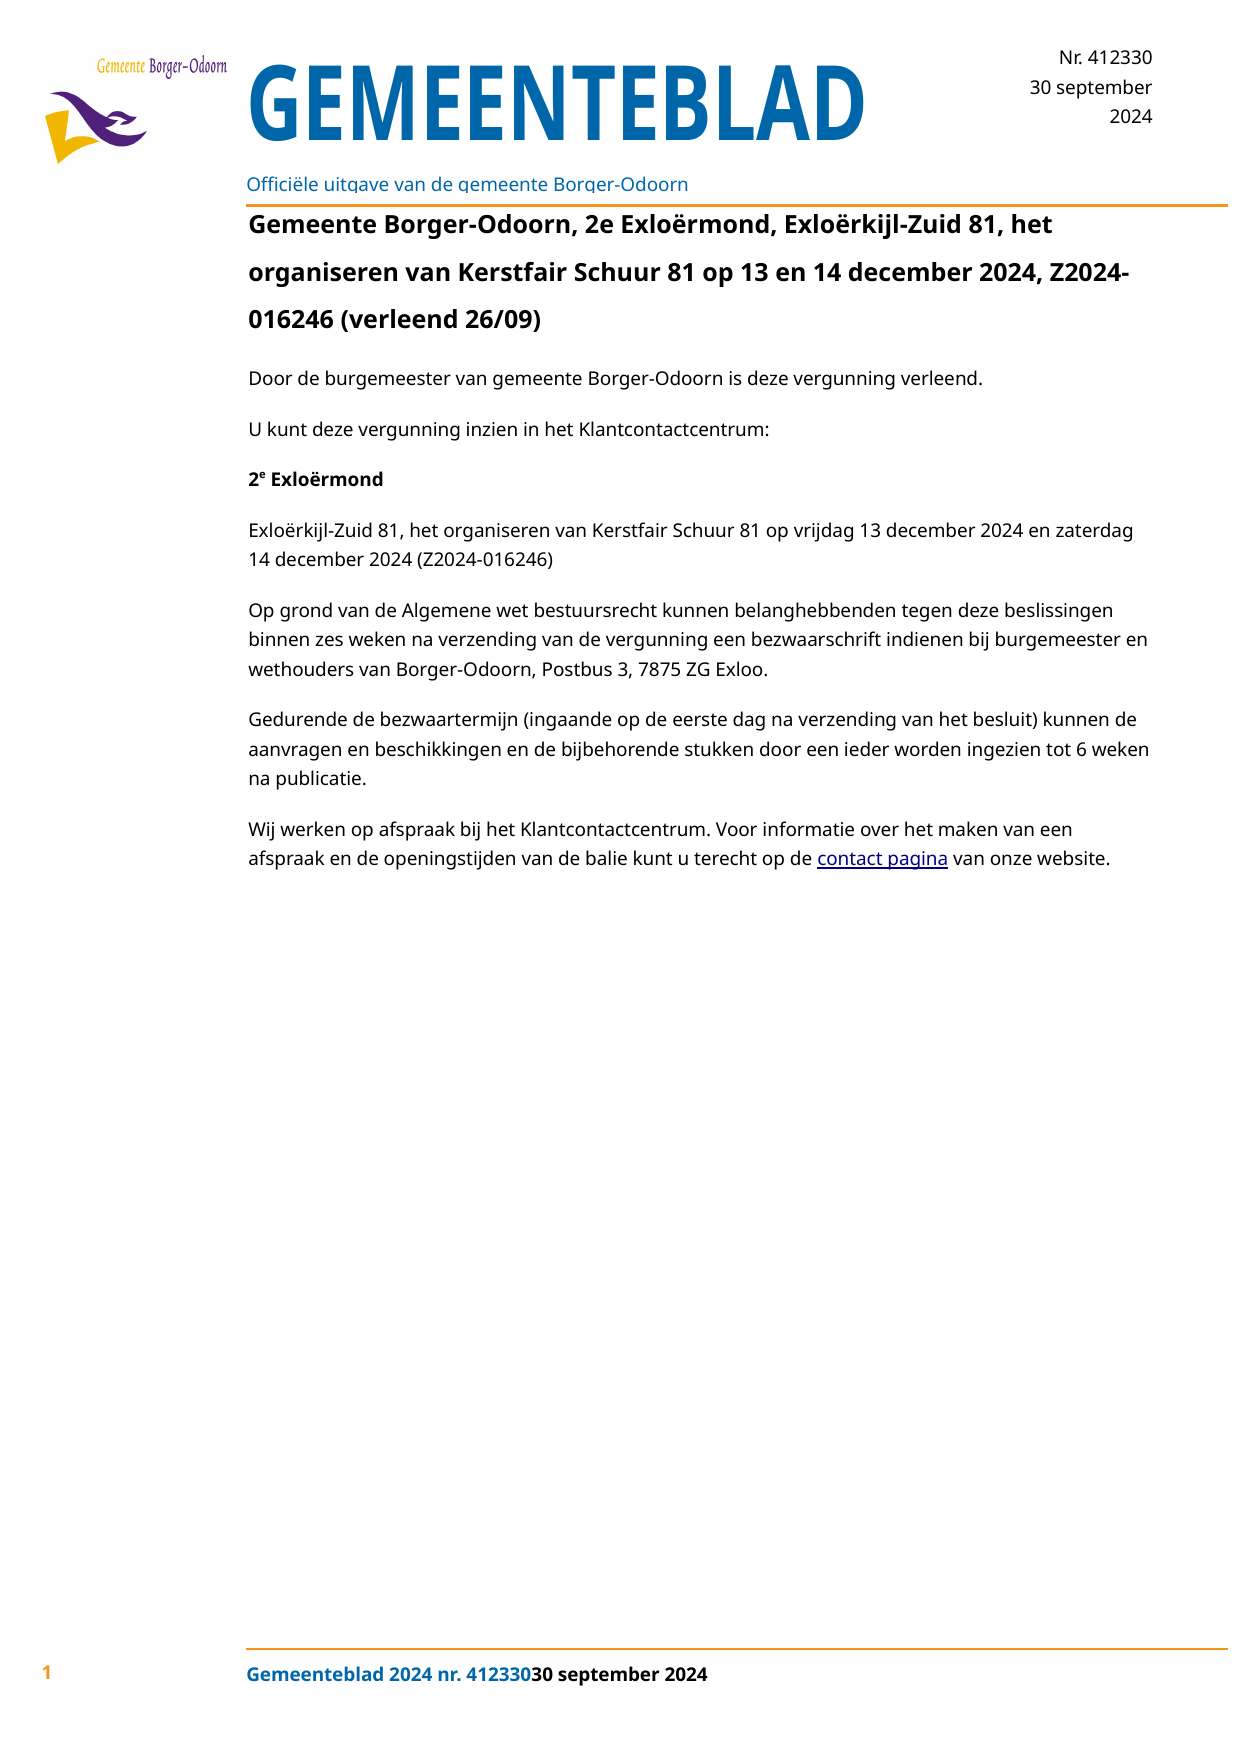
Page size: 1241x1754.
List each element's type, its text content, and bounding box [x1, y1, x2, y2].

text Gedurende de bezwaartermijn (ingaande op de eerste dag na verzending van het besluit) kunnen de aanvragen en beschikkingen en de bijbehorende stukken door een ieder worden ingezien tot 6 weken na publicatie. [248, 706, 1152, 791]
text U kunt deze vergunning inzien in het Klantcontactcentrum: [248, 416, 1152, 442]
text Door de burgemeester van gemeente Borger-Odoorn is deze vergunning verleend. [248, 366, 1152, 391]
text Op grond van de Algemene wet bestuursrecht kunnen belanghebbenden tegen deze beslissingen binnen zes weken na verzending van de vergunning een bezwaarschrift indienen bij burgemeester en wethouders van Borger-Odoorn, Postbus 3, 7875 ZG Exloo. [248, 597, 1152, 682]
text Wij werken op afspraak bij het Klantcontactcentrum. Voor informatie over het maken van een afspraak en de openingstijden van de balie kunt u terecht op de contact pagina van onze website. [248, 816, 1152, 871]
text Gemeente Borger-Odoorn, 2e Exloërmond, Exloërkijl-Zuid 81, het organiseren van Kerstfair Schuur 81 op 13 en 14 december 2024, Z2024-016246 (verleend 26/09) [248, 207, 1152, 336]
text 2e Exloërmond [248, 466, 1152, 492]
text Exloërkijl-Zuid 81, het organiseren van Kerstfair Schuur 81 op vrijdag 13 december 2024 en zaterdag 14 december 2024 (Z2024-016246) [248, 517, 1152, 572]
picture [41, 47, 231, 172]
